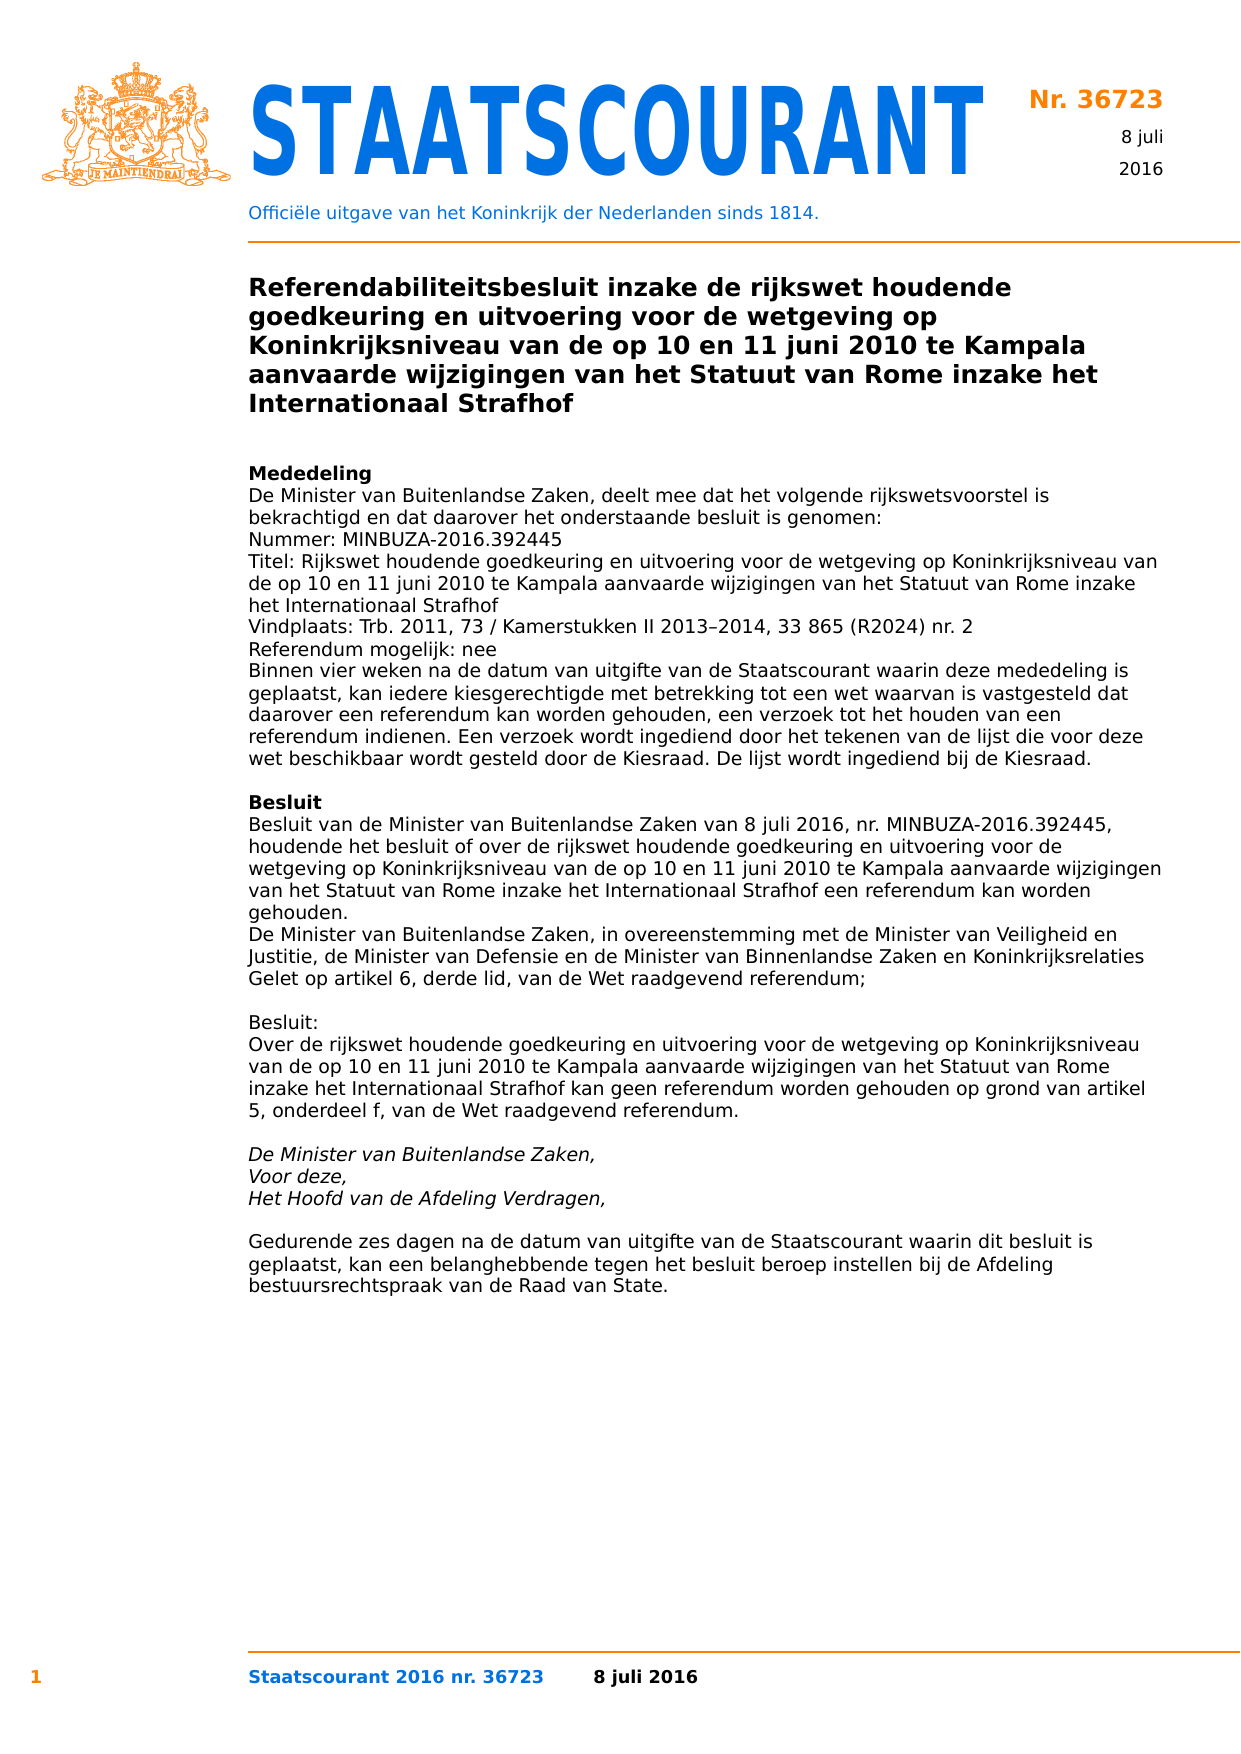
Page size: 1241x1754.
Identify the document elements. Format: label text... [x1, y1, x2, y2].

text Mededeling [248, 463, 1163, 484]
table_cell 2016 [998, 153, 1240, 203]
text Referendum mogelijk: nee [248, 638, 1163, 660]
text De Minister van Buitenlandse Zaken, deelt mee dat het volgende rijkswetsvoorstel is bekrachtigd en dat daarover het onderstaande besluit is genomen: [248, 484, 1163, 528]
text De Minister van Buitenlandse Zaken, in overeenstemming met de Minister van Veiligheid en Justitie, de Minister van Defensie en de Minister van Binnenlandse Zaken en Koninkrijksrelaties [248, 924, 1163, 968]
table_cell 8 juli [998, 121, 1240, 153]
text Vindplaats: Trb. 2011, 73 / Kamerstukken II 2013–2014, 33 865 (R2024) nr. 2 [248, 616, 1163, 638]
text Binnen vier weken na de datum van uitgifte van de Staatscourant waarin deze mededeling is geplaatst, kan iedere kiesgerechtigde met betrekking tot een wet waarvan is vastgesteld dat daarover een referendum kan worden gehouden, een verzoek tot het houden van een referendum indienen. Een verzoek wordt ingediend door het tekenen van de lijst die voor deze wet beschikbaar wordt gesteld door de Kiesraad. De lijst wordt ingediend bij de Kiesraad. [248, 660, 1163, 770]
text De Minister van Buitenlandse Zaken, Voor deze, Het Hoofd van de Afdeling Verdragen, [248, 1144, 1163, 1209]
text Nummer: MINBUZA-2016.392445 [248, 528, 1163, 551]
table_header Nr. 36723 [998, 62, 1240, 121]
text Gedurende zes dagen na de datum van uitgifte van de Staatscourant waarin dit besluit is geplaatst, kan een belanghebbende tegen het besluit beroep instellen bij de Afdeling bestuursrechtspraak van de Raad van State. [248, 1231, 1163, 1297]
text Besluit: [248, 1012, 1163, 1034]
picture [41, 62, 231, 186]
text Besluit [248, 792, 1163, 814]
text Gelet op artikel 6, derde lid, van de Wet raadgevend referendum; [248, 968, 1163, 990]
text Besluit van de Minister van Buitenlandse Zaken van 8 juli 2016, nr. MINBUZA-2016.392445, houdende het besluit of over de rijkswet houdende goedkeuring en uitvoering voor de wetgeving op Koninkrijksniveau van de op 10 en 11 juni 2010 te Kampala aanvaarde wijzigingen van het Statuut van Rome inzake het Internationaal Strafhof een referendum kan worden gehouden. [248, 814, 1163, 924]
table_header [25, 62, 248, 241]
subtitle Referendabiliteitsbesluit inzake de rijkswet houdende goedkeuring en uitvoering voor de wetgeving op Koninkrijksniveau van de op 10 en 11 juni 2010 te Kampala aanvaarde wijzigingen van het Statuut van Rome inzake het Internationaal Strafhof [248, 273, 1163, 419]
table_header STAATSCOURANT [248, 62, 998, 203]
text Over de rijkswet houdende goedkeuring en uitvoering voor de wetgeving op Koninkrijksniveau van de op 10 en 11 juni 2010 te Kampala aanvaarde wijzigingen van het Statuut van Rome inzake het Internationaal Strafhof kan geen referendum worden gehouden op grond van artikel 5, onderdeel f, van de Wet raadgevend referendum. [248, 1034, 1163, 1122]
text Titel: Rijkswet houdende goedkeuring en uitvoering voor de wetgeving op Koninkrijksniveau van de op 10 en 11 juni 2010 te Kampala aanvaarde wijzigingen van het Statuut van Rome inzake het Internationaal Strafhof [248, 551, 1163, 616]
table_cell Officiële uitgave van het Koninkrijk der Nederlanden sinds 1814. [248, 203, 1240, 241]
